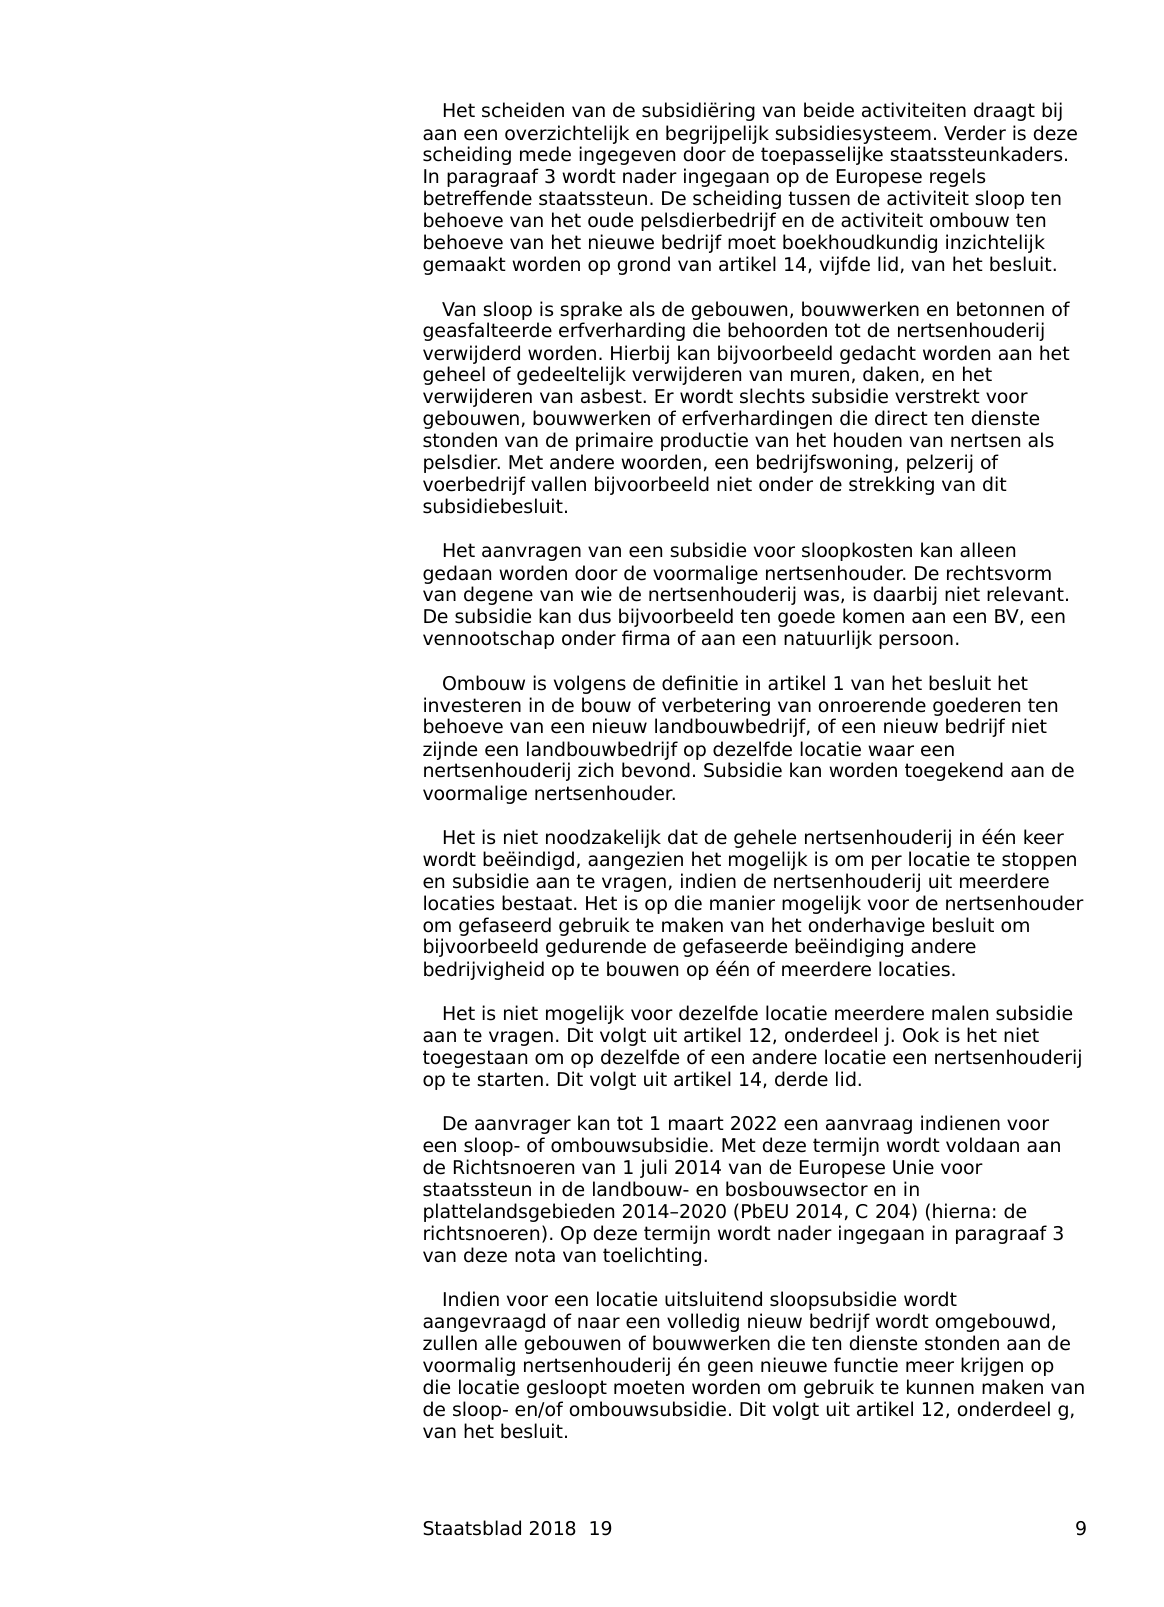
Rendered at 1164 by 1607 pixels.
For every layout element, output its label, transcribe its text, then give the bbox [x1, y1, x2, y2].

text Ombouw is volgens de definitie in artikel 1 van het besluit het investeren in de bouw of verbetering van onroerende goederen ten behoeve van een nieuw landbouwbedrijf, of een nieuw bedrijf niet zijnde een landbouwbedrijf op dezelfde locatie waar een nertsenhouderij zich bevond. Subsidie kan worden toegekend aan de voormalige nertsenhouder. [422, 672, 1087, 804]
text Het scheiden van de subsidiëring van beide activiteiten draagt bij aan een overzichtelijk en begrijpelijk subsidiesysteem. Verder is deze scheiding mede ingegeven door de toepasselijke staatssteunkaders. In paragraaf 3 wordt nader ingegaan op de Europese regels betreffende staatssteun. De scheiding tussen de activiteit sloop ten behoeve van het oude pelsdierbedrijf en de activiteit ombouw ten behoeve van het nieuwe bedrijf moet boekhoudkundig inzichtelijk gemaakt worden op grond van artikel 14, vijfde lid, van het besluit. [422, 100, 1087, 276]
text Het is niet noodzakelijk dat de gehele nertsenhouderij in één keer wordt beëindigd, aangezien het mogelijk is om per locatie te stoppen en subsidie aan te vragen, indien de nertsenhouderij uit meerdere locaties bestaat. Het is op die manier mogelijk voor de nertsenhouder om gefaseerd gebruik te maken van het onderhavige besluit om bijvoorbeeld gedurende de gefaseerde beëindiging andere bedrijvigheid op te bouwen op één of meerdere locaties. [422, 827, 1087, 980]
text Het aanvragen van een subsidie voor sloopkosten kan alleen gedaan worden door de voormalige nertsenhouder. De rechtsvorm van degene van wie de nertsenhouderij was, is daarbij niet relevant. De subsidie kan dus bijvoorbeeld ten goede komen aan een BV, een vennootschap onder firma of aan een natuurlijk persoon. [422, 540, 1087, 650]
text Indien voor een locatie uitsluitend sloopsubsidie wordt aangevraagd of naar een volledig nieuw bedrijf wordt omgebouwd, zullen alle gebouwen of bouwwerken die ten dienste stonden aan de voormalig nertsenhouderij én geen nieuwe functie meer krijgen op die locatie gesloopt moeten worden om gebruik te kunnen maken van de sloop- en/of ombouwsubsidie. Dit volgt uit artikel 12, onderdeel g, van het besluit. [422, 1289, 1087, 1443]
text Het is niet mogelijk voor dezelfde locatie meerdere malen subsidie aan te vragen. Dit volgt uit artikel 12, onderdeel j. Ook is het niet toegestaan om op dezelfde of een andere locatie een nertsenhouderij op te starten. Dit volgt uit artikel 14, derde lid. [422, 1003, 1087, 1091]
text Van sloop is sprake als de gebouwen, bouwwerken en betonnen of geasfalteerde erfverharding die behoorden tot de nertsenhouderij verwijderd worden. Hierbij kan bijvoorbeeld gedacht worden aan het geheel of gedeeltelijk verwijderen van muren, daken, en het verwijderen van asbest. Er wordt slechts subsidie verstrekt voor gebouwen, bouwwerken of erfverhardingen die direct ten dienste stonden van de primaire productie van het houden van nertsen als pelsdier. Met andere woorden, een bedrijfswoning, pelzerij of voerbedrijf vallen bijvoorbeeld niet onder de strekking van dit subsidiebesluit. [422, 298, 1087, 518]
text De aanvrager kan tot 1 maart 2022 een aanvraag indienen voor een sloop- of ombouwsubsidie. Met deze termijn wordt voldaan aan de Richtsnoeren van 1 juli 2014 van de Europese Unie voor staatssteun in de landbouw- en bosbouwsector en in plattelandsgebieden 2014–2020 (PbEU 2014, C 204) (hierna: de richtsnoeren). Op deze termijn wordt nader ingegaan in paragraaf 3 van deze nota van toelichting. [422, 1113, 1087, 1267]
